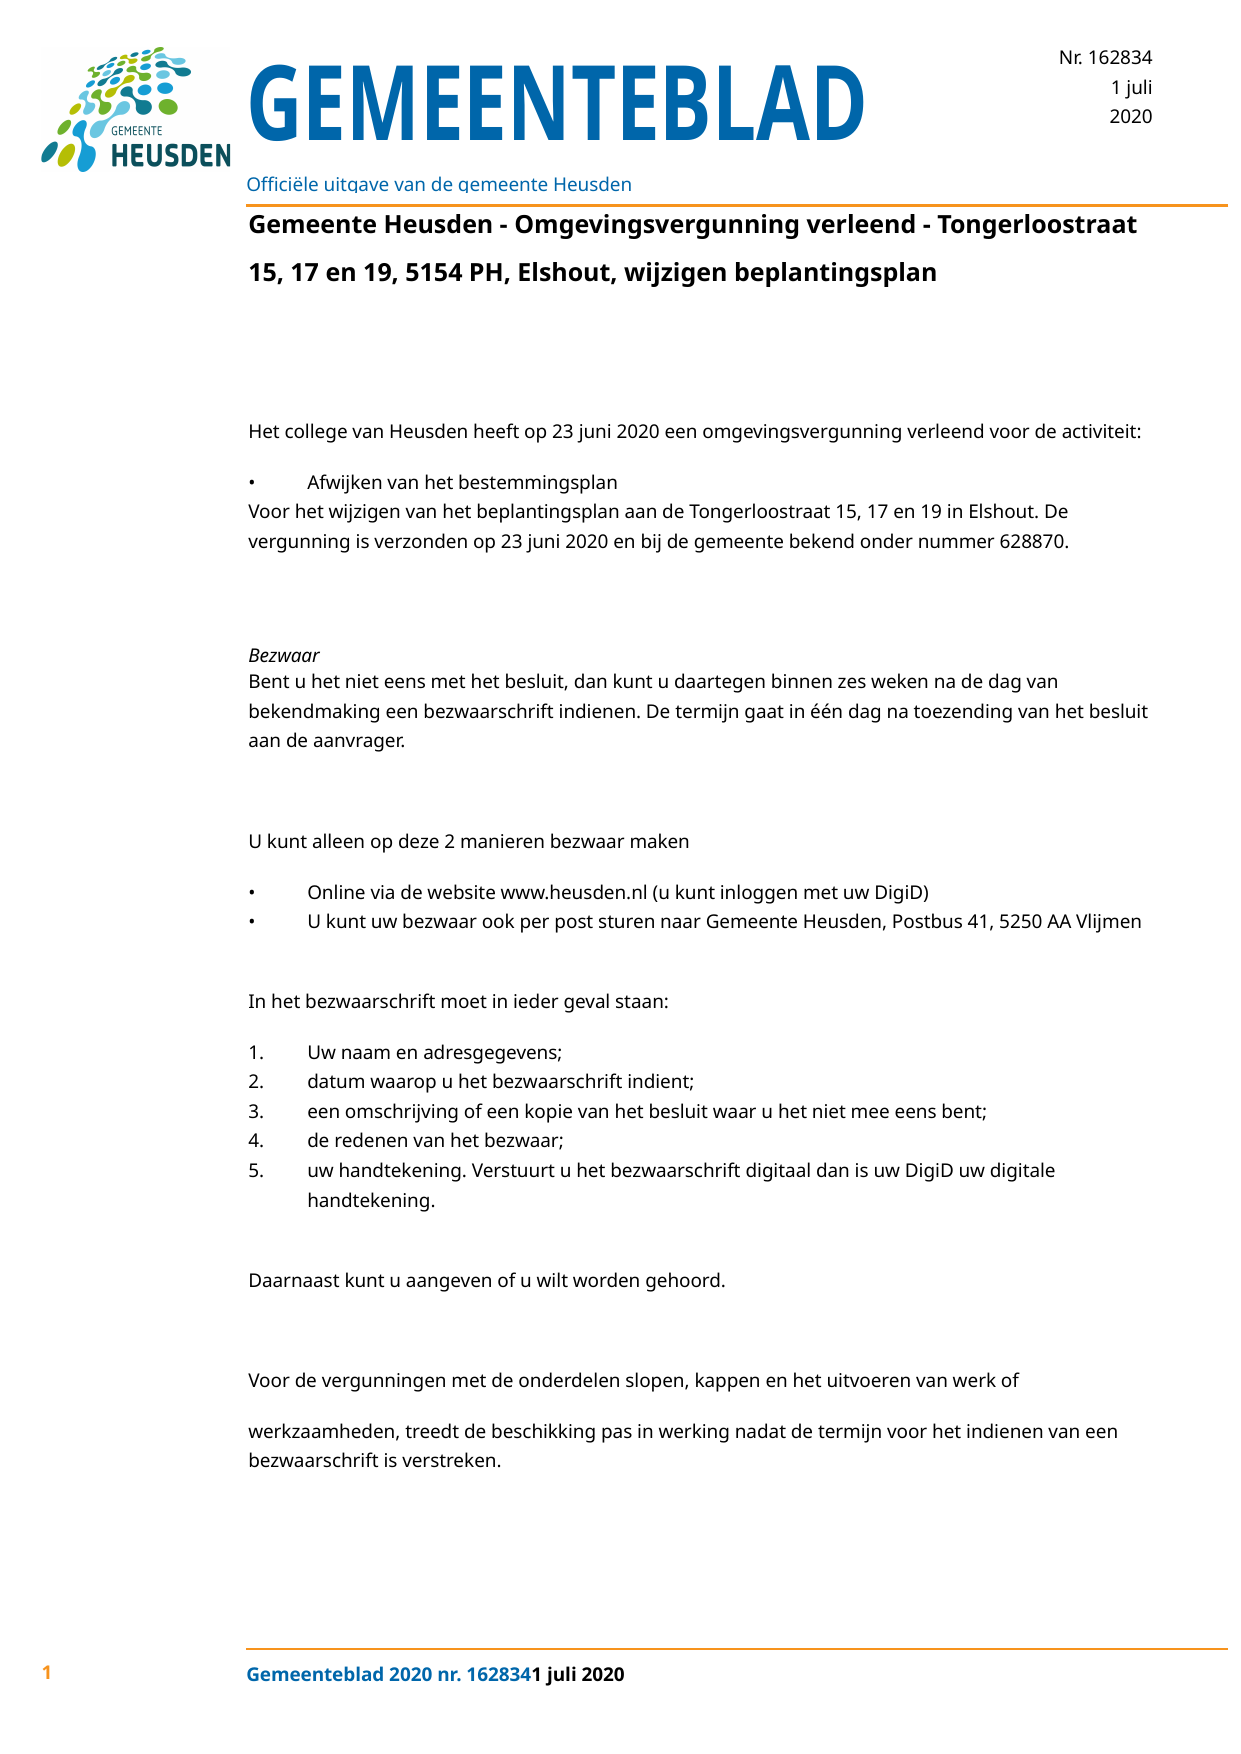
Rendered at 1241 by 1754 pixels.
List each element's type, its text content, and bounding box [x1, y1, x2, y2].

text Voor de vergunningen met de onderdelen slopen, kappen en het uitvoeren van werk of [248, 1368, 1152, 1393]
list Afwijken van het bestemmingsplan [248, 469, 1152, 495]
list U kunt uw bezwaar ook per post sturen naar Gemeente Heusden, Postbus 41, 5250 AA Vlijmen [248, 908, 1152, 934]
list datum waarop u het bezwaarschrift indient; [248, 1068, 1152, 1094]
text U kunt alleen op deze 2 manieren bezwaar maken [248, 828, 1152, 854]
list Uw naam en adresgegevens; [248, 1039, 1152, 1064]
list uw handtekening. Verstuurt u het bezwaarschrift digitaal dan is uw DigiD uw digitale handtekening. [248, 1157, 1152, 1212]
list de redenen van het bezwaar; [248, 1128, 1152, 1153]
text werkzaamheden, treedt de beschikking pas in werking nadat de termijn voor het indienen van een bezwaarschrift is verstreken. [248, 1418, 1152, 1473]
text Voor het wijzigen van het beplantingsplan aan de Tongerloostraat 15, 17 en 19 in Elshout. De vergunning is verzonden op 23 juni 2020 en bij de gemeente bekend onder nummer 628870. [248, 499, 1152, 554]
text Bezwaar [248, 643, 1152, 668]
picture [41, 47, 231, 172]
text Bent u het niet eens met het besluit, dan kunt u daartegen binnen zes weken na de dag van bekendmaking een bezwaarschrift indienen. De termijn gaat in één dag na toezending van het besluit aan de aanvrager. [248, 668, 1152, 753]
list Online via de website www.heusden.nl (u kunt inloggen met uw DigiD) [248, 879, 1152, 904]
text Daarnaast kunt u aangeven of u wilt worden gehoord. [248, 1267, 1152, 1292]
list een omschrijving of een kopie van het besluit waar u het niet mee eens bent; [248, 1098, 1152, 1124]
text Gemeente Heusden - Omgevingsvergunning verleend - Tongerloostraat 15, 17 en 19, 5154 PH, Elshout, wijzigen beplantingsplan [248, 207, 1152, 288]
text In het bezwaarschrift moet in ieder geval staan: [248, 988, 1152, 1014]
text Het college van Heusden heeft op 23 juni 2020 een omgevingsvergunning verleend voor de activiteit: [248, 419, 1152, 444]
